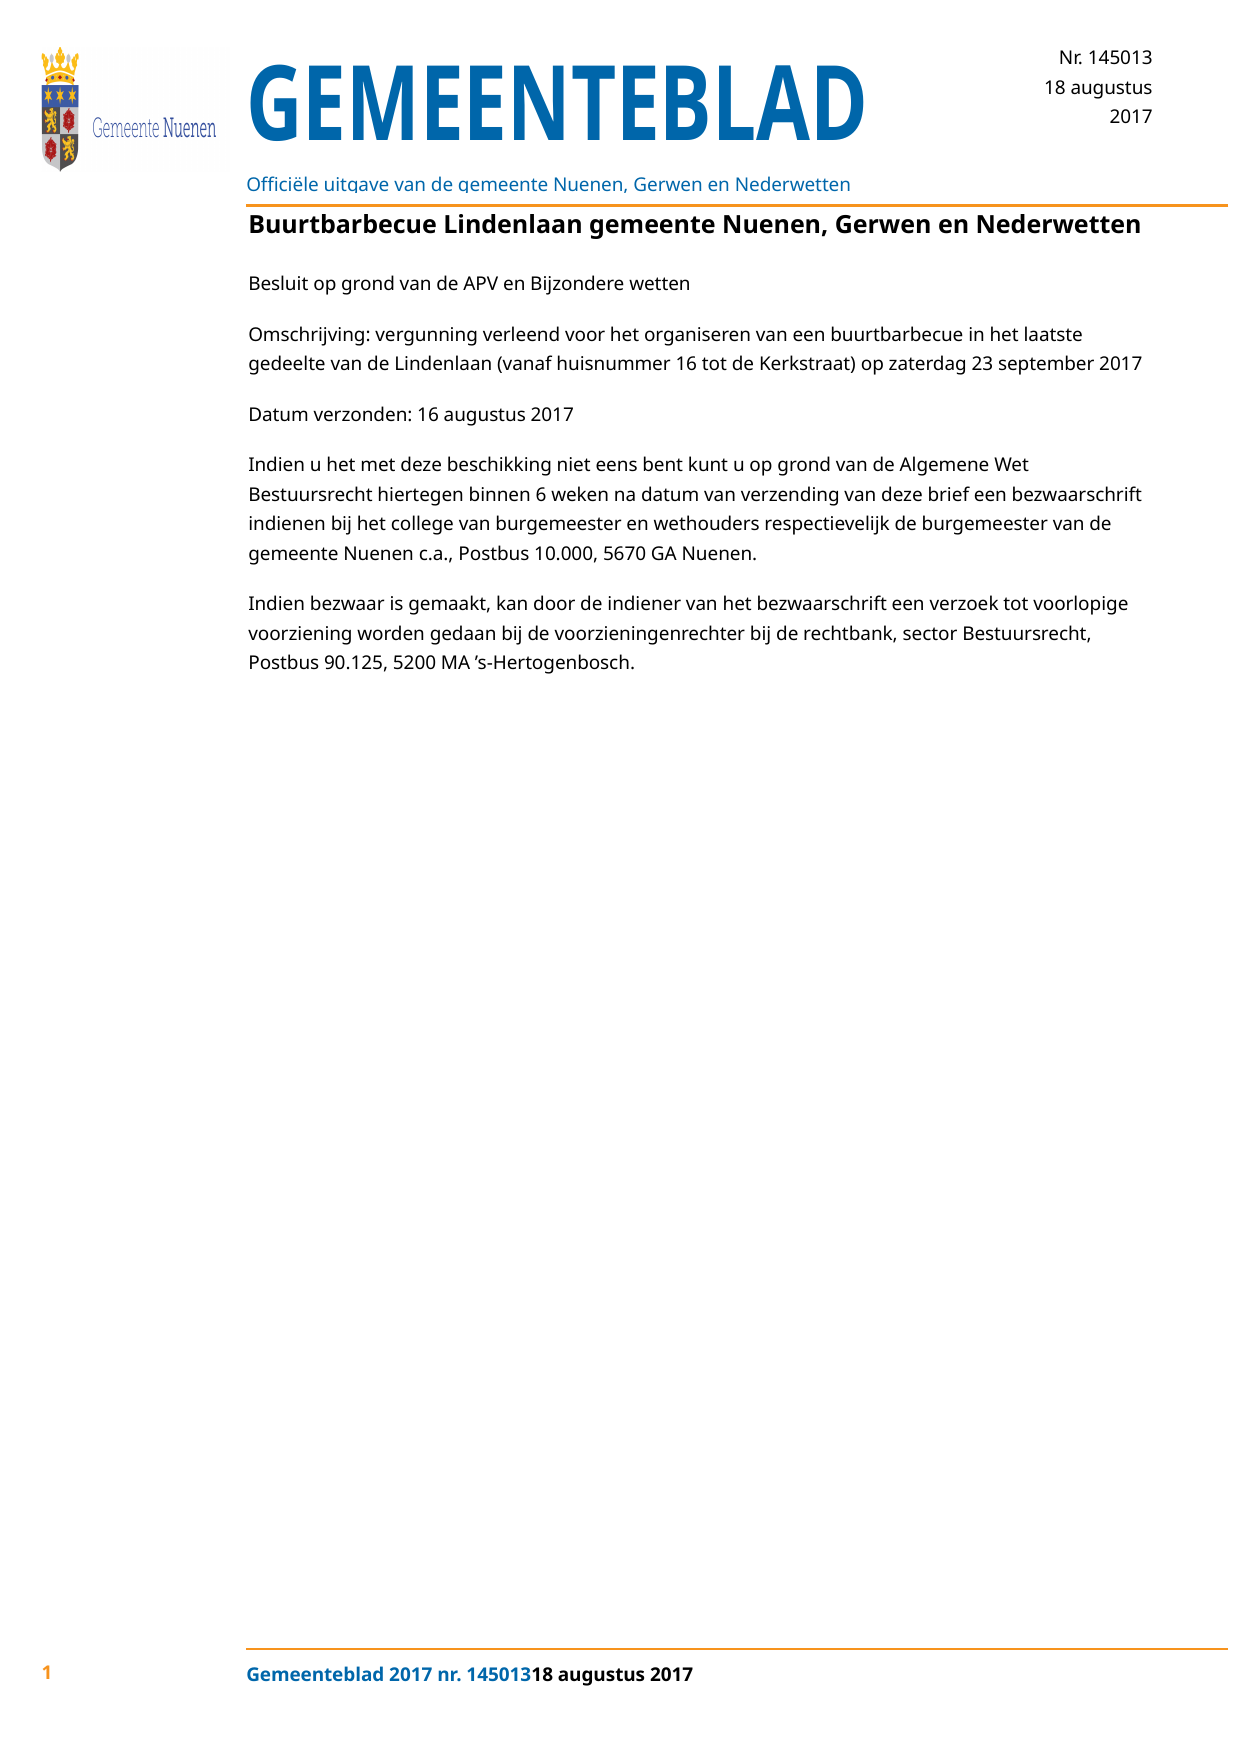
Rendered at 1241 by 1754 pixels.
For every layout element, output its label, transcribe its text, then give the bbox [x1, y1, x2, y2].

picture [41, 47, 231, 172]
text Indien u het met deze beschikking niet eens bent kunt u op grond van de Algemene Wet Bestuursrecht hiertegen binnen 6 weken na datum van verzending van deze brief een bezwaarschrift indienen bij het college van burgemeester en wethouders respectievelijk de burgemeester van de gemeente Nuenen c.a., Postbus 10.000, 5670 GA Nuenen. [248, 451, 1152, 566]
text Buurtbarbecue Lindenlaan gemeente Nuenen, Gerwen en Nederwetten [248, 207, 1152, 241]
text Indien bezwaar is gemaakt, kan door de indiener van het bezwaarschrift een verzoek tot voorlopige voorziening worden gedaan bij de voorzieningenrechter bij de rechtbank, sector Bestuursrecht, Postbus 90.125, 5200 MA ’s-Hertogenbosch. [248, 590, 1152, 675]
text Datum verzonden: 16 augustus 2017 [248, 401, 1152, 426]
text Omschrijving: vergunning verleend voor het organiseren van een buurtbarbecue in het laatste gedeelte van de Lindenlaan (vanaf huisnummer 16 tot de Kerkstraat) op zaterdag 23 september 2017 [248, 321, 1152, 376]
text Besluit op grond van de APV en Bijzondere wetten [248, 270, 1152, 296]
